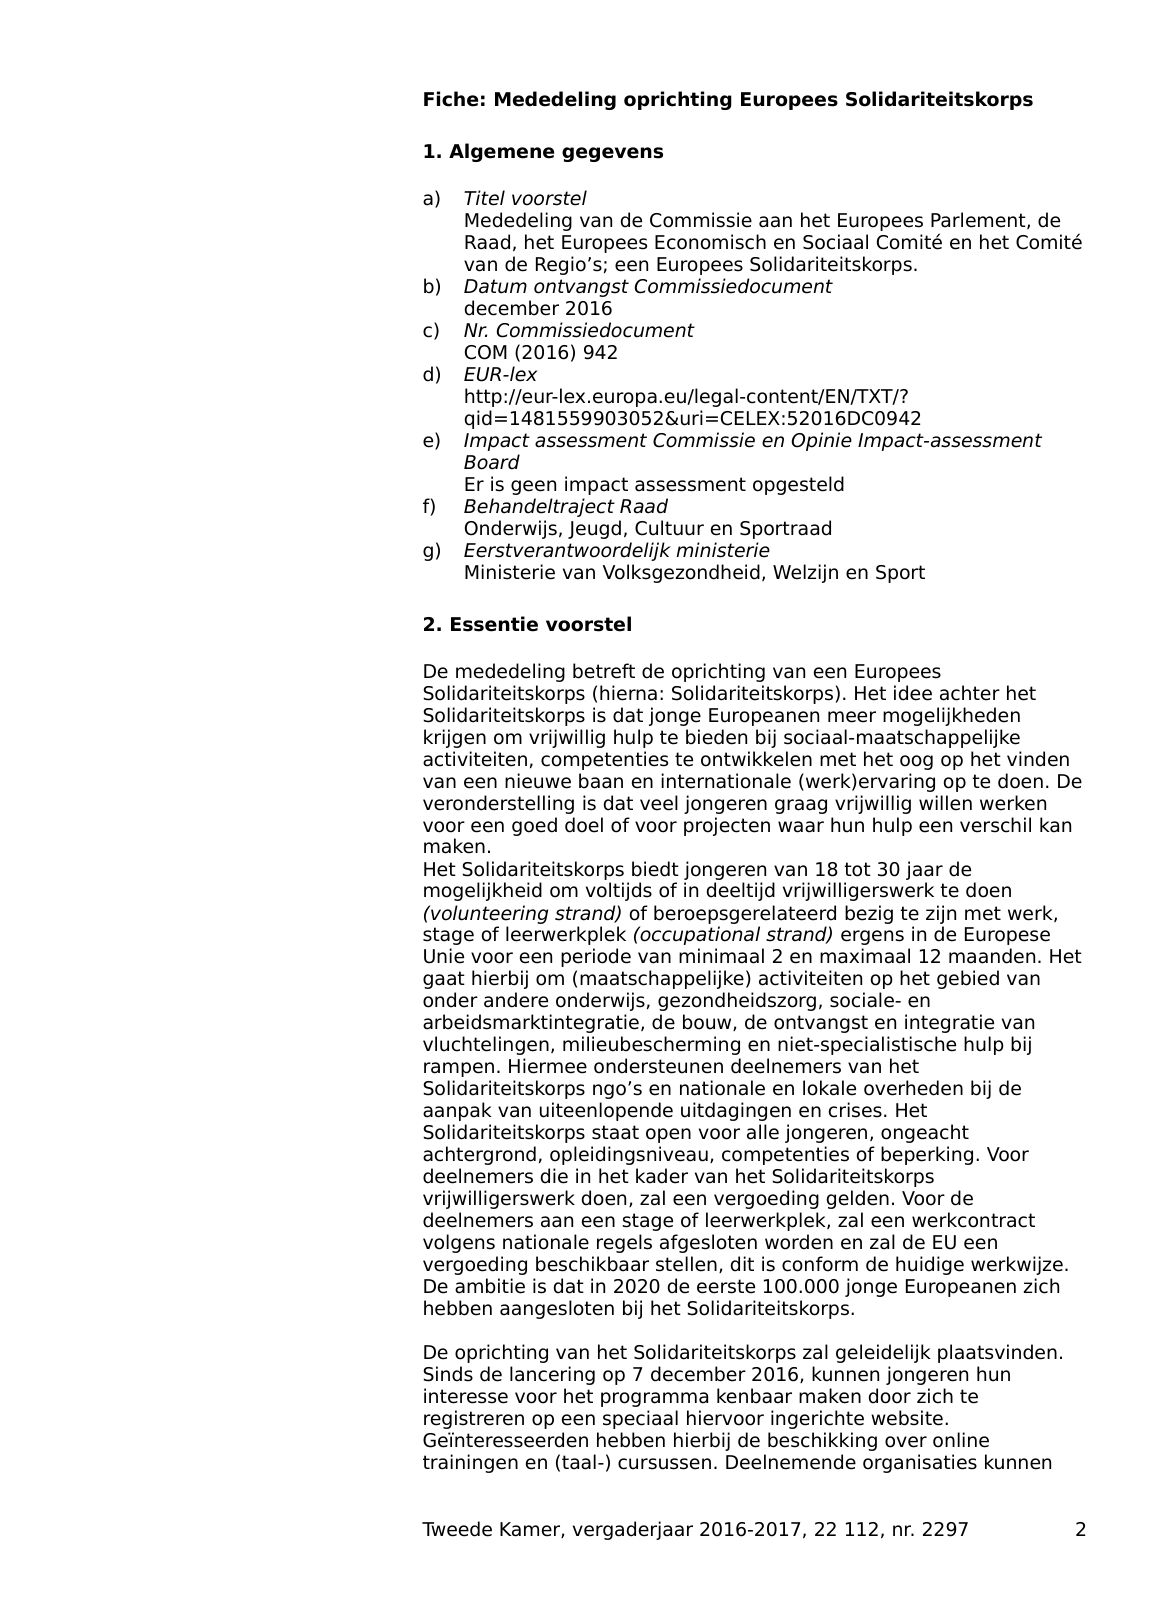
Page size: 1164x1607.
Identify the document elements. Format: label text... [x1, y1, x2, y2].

subtitle 1. Algemene gegevens [422, 141, 1087, 163]
text De ambitie is dat in 2020 de eerste 100.000 jonge Europeanen zich hebben aangesloten bij het Solidariteitskorps. [422, 1276, 1087, 1320]
text Het Solidariteitskorps biedt jongeren van 18 tot 30 jaar de mogelijkheid om voltijds of in deeltijd vrijwilligerswerk te doen (volunteering strand) of beroepsgerelateerd bezig te zijn met werk, stage of leerwerkplek (occupational strand) ergens in de Europese Unie voor een periode van minimaal 2 en maximaal 12 maanden. Het gaat hierbij om (maatschappelijke) activiteiten op het gebied van onder andere onderwijs, gezondheidszorg, sociale- en arbeidsmarktintegratie, de bouw, de ontvangst en integratie van vluchtelingen, milieubescherming en niet-specialistische hulp bij rampen. Hiermee ondersteunen deelnemers van het Solidariteitskorps ngo’s en nationale en lokale overheden bij de aanpak van uiteenlopende uitdagingen en crises. Het Solidariteitskorps staat open voor alle jongeren, ongeacht achtergrond, opleidingsniveau, competenties of beperking. Voor deelnemers die in het kader van het Solidariteitskorps vrijwilligerswerk doen, zal een vergoeding gelden. Voor de deelnemers aan een stage of leerwerkplek, zal een werkcontract volgens nationale regels afgesloten worden en zal de EU een vergoeding beschikbaar stellen, dit is conform de huidige werkwijze. [422, 858, 1087, 1276]
text De oprichting van het Solidariteitskorps zal geleidelijk plaatsvinden. Sinds de lancering op 7 december 2016, kunnen jongeren hun interesse voor het programma kenbaar maken door zich te registreren op een speciaal hiervoor ingerichte website. Geïnteresseerden hebben hierbij de beschikking over online trainingen en (taal-) cursussen. Deelnemende organisaties kunnen [422, 1342, 1087, 1474]
text december 2016 [464, 298, 1087, 320]
text d) EUR-lex [422, 364, 1087, 386]
subtitle Fiche: Mededeling oprichting Europees Solidariteitskorps [422, 89, 1087, 111]
text e) Impact assessment Commissie en Opinie Impact-assessment Board [422, 430, 1087, 474]
text Ministerie van Volksgezondheid, Welzijn en Sport [464, 562, 1087, 584]
text COM (2016) 942 [464, 342, 1087, 364]
text http://eur-lex.europa.eu/legal-content/EN/TXT/?qid=1481559903052&uri=CELEX:52016DC0942 [464, 386, 1087, 430]
text Onderwijs, Jeugd, Cultuur en Sportraad [464, 518, 1087, 540]
text b) Datum ontvangst Commissiedocument [422, 276, 1087, 298]
text f) Behandeltraject Raad [422, 496, 1087, 518]
subtitle 2. Essentie voorstel [422, 614, 1087, 636]
text Er is geen impact assessment opgesteld [464, 474, 1087, 496]
text g) Eerstverantwoordelijk ministerie [422, 540, 1087, 562]
text Mededeling van de Commissie aan het Europees Parlement, de Raad, het Europees Economisch en Sociaal Comité en het Comité van de Regio’s; een Europees Solidariteitskorps. [464, 210, 1087, 276]
text De mededeling betreft de oprichting van een Europees Solidariteitskorps (hierna: Solidariteitskorps). Het idee achter het Solidariteitskorps is dat jonge Europeanen meer mogelijkheden krijgen om vrijwillig hulp te bieden bij sociaal-maatschappelijke activiteiten, competenties te ontwikkelen met het oog op het vinden van een nieuwe baan en internationale (werk)ervaring op te doen. De veronderstelling is dat veel jongeren graag vrijwillig willen werken voor een goed doel of voor projecten waar hun hulp een verschil kan maken. [422, 661, 1087, 858]
text c) Nr. Commissiedocument [422, 320, 1087, 342]
text a) Titel voorstel [422, 188, 1087, 210]
